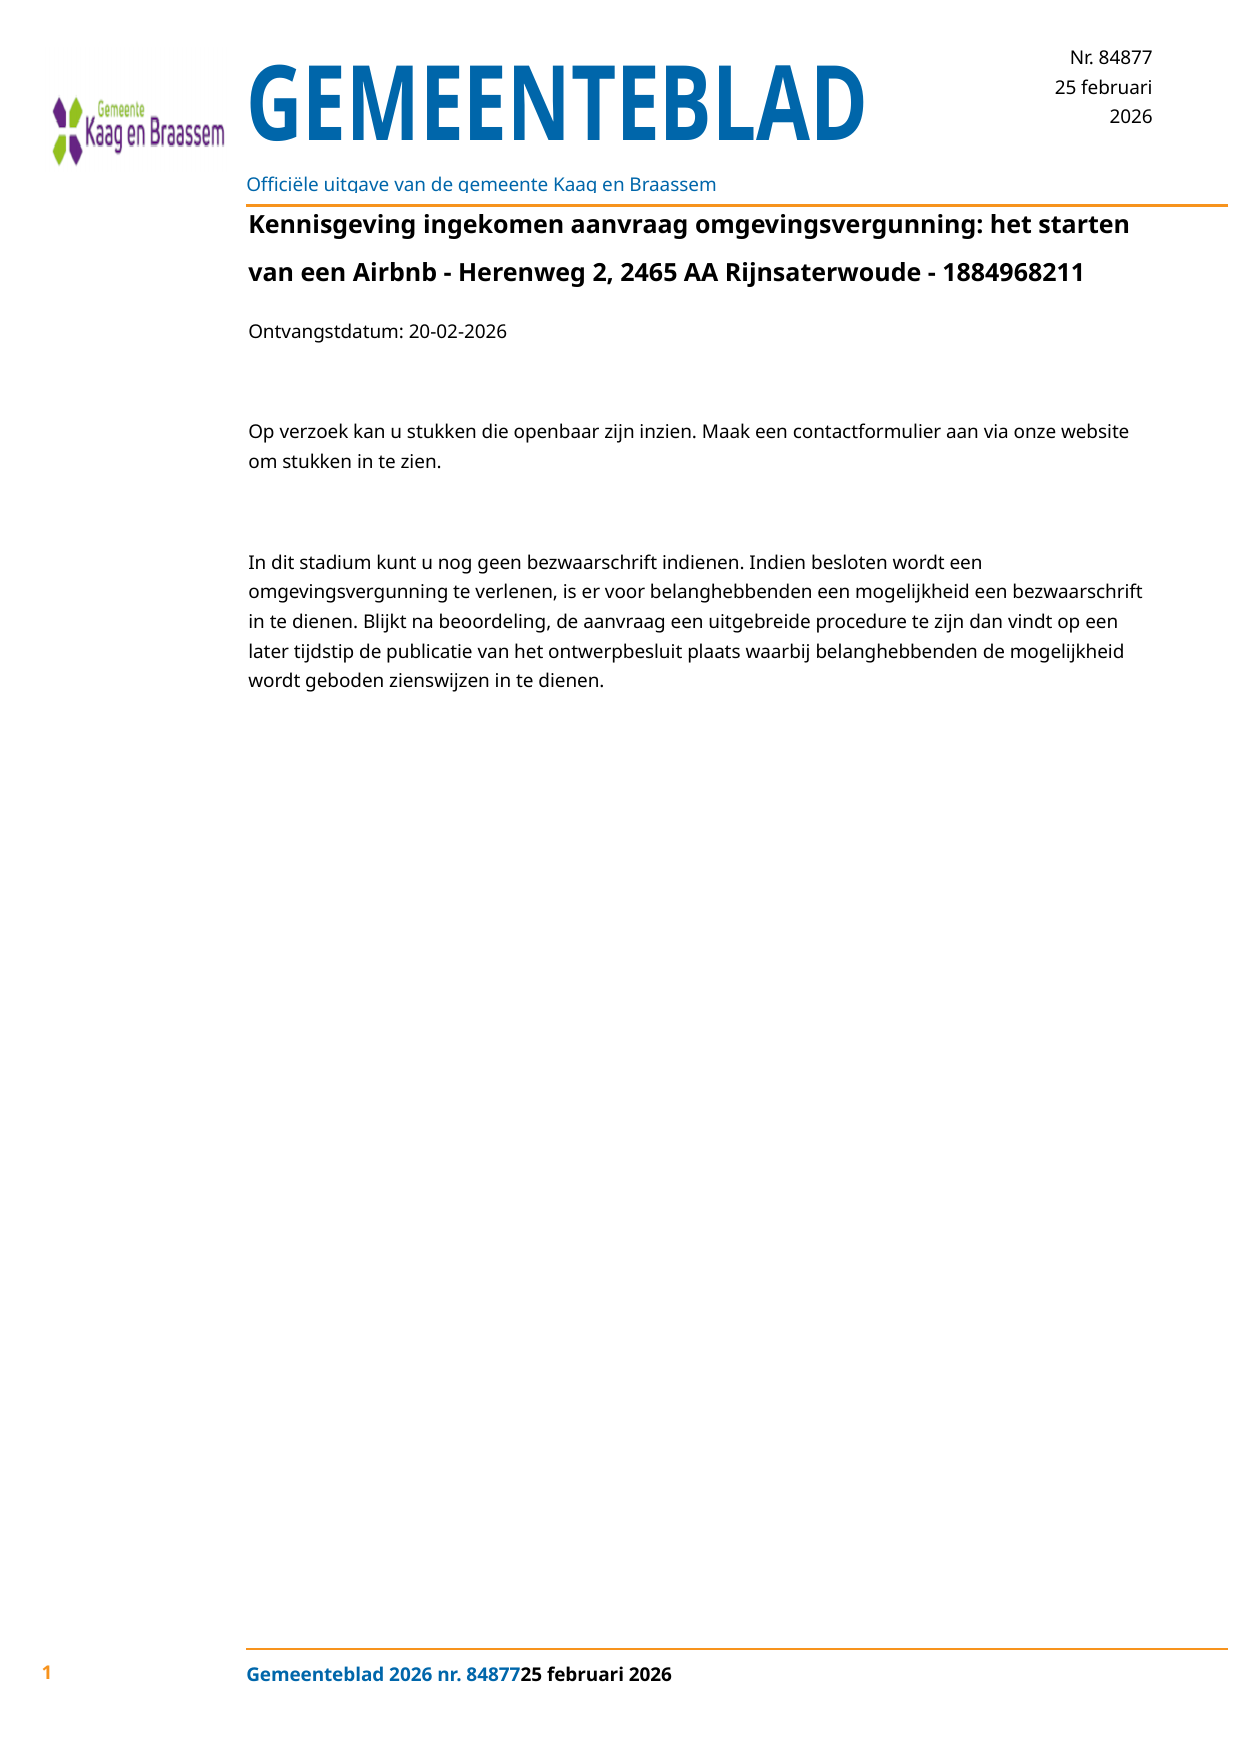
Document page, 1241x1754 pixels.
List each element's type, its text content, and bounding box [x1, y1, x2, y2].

text In dit stadium kunt u nog geen bezwaarschrift indienen. Indien besloten wordt een omgevingsvergunning te verlenen, is er voor belanghebbenden een mogelijkheid een bezwaarschrift in te dienen. Blijkt na beoordeling, de aanvraag een uitgebreide procedure te zijn dan vindt op een later tijdstip de publicatie van het ontwerpbesluit plaats waarbij belanghebbenden de mogelijkheid wordt geboden zienswijzen in te dienen. [248, 549, 1152, 693]
picture [41, 47, 231, 172]
text Op verzoek kan u stukken die openbaar zijn inzien. Maak een contactformulier aan via onze website om stukken in te zien. [248, 419, 1152, 474]
text Kennisgeving ingekomen aanvraag omgevingsvergunning: het starten van een Airbnb - Herenweg 2, 2465 AA Rijnsaterwoude - 1884968211 [248, 207, 1152, 288]
text Ontvangstdatum: 20-02-2026 [248, 318, 1152, 344]
